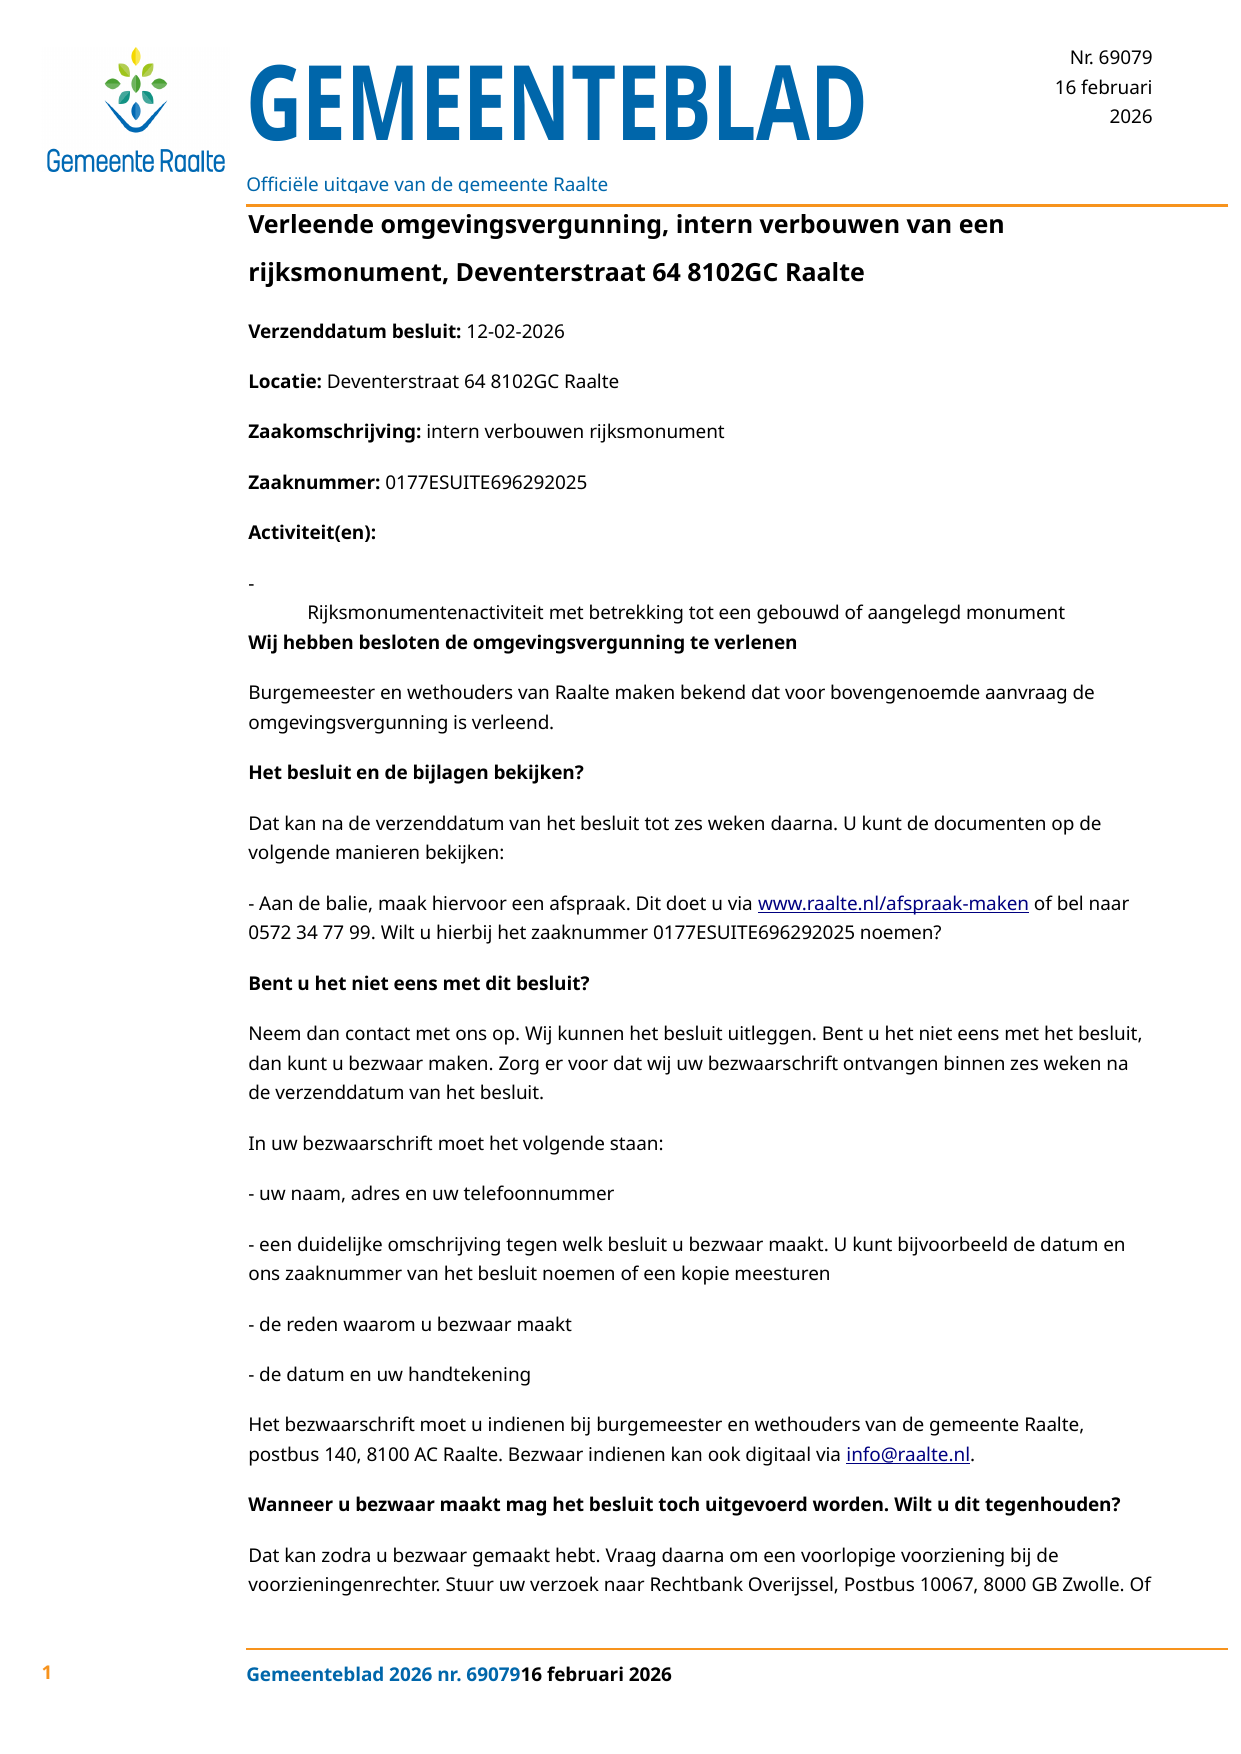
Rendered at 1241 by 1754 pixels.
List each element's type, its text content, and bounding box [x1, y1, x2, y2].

text - een duidelijke omschrijving tegen welk besluit u bezwaar maakt. U kunt bijvoorbeeld de datum en ons zaaknummer van het besluit noemen of een kopie meesturen [248, 1231, 1152, 1286]
picture [41, 47, 231, 172]
text Burgemeester en wethouders van Raalte maken bekend dat voor bovengenoemde aanvraag de omgevingsvergunning is verleend. [248, 679, 1152, 735]
text Activiteit(en): [248, 519, 1152, 545]
text Verleende omgevingsvergunning, intern verbouwen van een rijksmonument, Deventerstraat 64 8102GC Raalte [248, 207, 1152, 288]
text Dat kan zodra u bezwaar gemaakt hebt. Vraag daarna om een voorlopige voorziening bij de voorzieningenrechter. Stuur uw verzoek naar Rechtbank Overijssel, Postbus 10067, 8000 GB Zwolle. Of [248, 1542, 1152, 1597]
text Locatie: Deventerstraat 64 8102GC Raalte [248, 368, 1152, 394]
text Wanneer u bezwaar maakt mag het besluit toch uitgevoerd worden. Wilt u dit tegenhouden? [248, 1492, 1152, 1517]
text Wij hebben besloten de omgevingsvergunning te verlenen [248, 629, 1152, 655]
text - uw naam, adres en uw telefoonnummer [248, 1180, 1152, 1206]
text - Aan de balie, maak hiervoor een afspraak. Dit doet u via www.raalte.nl/afspraak-maken of bel naar 0572 34 77 99. Wilt u hierbij het zaaknummer 0177ESUITE696292025 noemen? [248, 890, 1152, 945]
text - de datum en uw handtekening [248, 1361, 1152, 1387]
text Neem dan contact met ons op. Wij kunnen het besluit uitleggen. Bent u het niet eens met het besluit, dan kunt u bezwaar maken. Zorg er voor dat wij uw bezwaarschrift ontvangen binnen zes weken na de verzenddatum van het besluit. [248, 1020, 1152, 1105]
text In uw bezwaarschrift moet het volgende staan: [248, 1130, 1152, 1156]
list Rijksmonumentenactiviteit met betrekking tot een gebouwd of aangelegd monument [248, 599, 1152, 625]
text Bent u het niet eens met dit besluit? [248, 970, 1152, 996]
text Het besluit en de bijlagen bekijken? [248, 759, 1152, 785]
text - de reden waarom u bezwaar maakt [248, 1311, 1152, 1337]
text Zaakomschrijving: intern verbouwen rijksmonument [248, 419, 1152, 444]
text Het bezwaarschrift moet u indienen bij burgemeester en wethouders van de gemeente Raalte, postbus 140, 8100 AC Raalte. Bezwaar indienen kan ook digitaal via info@raalte.nl. [248, 1412, 1152, 1467]
text Zaaknummer: 0177ESUITE696292025 [248, 469, 1152, 495]
text Verzenddatum besluit: 12-02-2026 [248, 318, 1152, 344]
text Dat kan na de verzenddatum van het besluit tot zes weken daarna. U kunt de documenten op de volgende manieren bekijken: [248, 810, 1152, 865]
